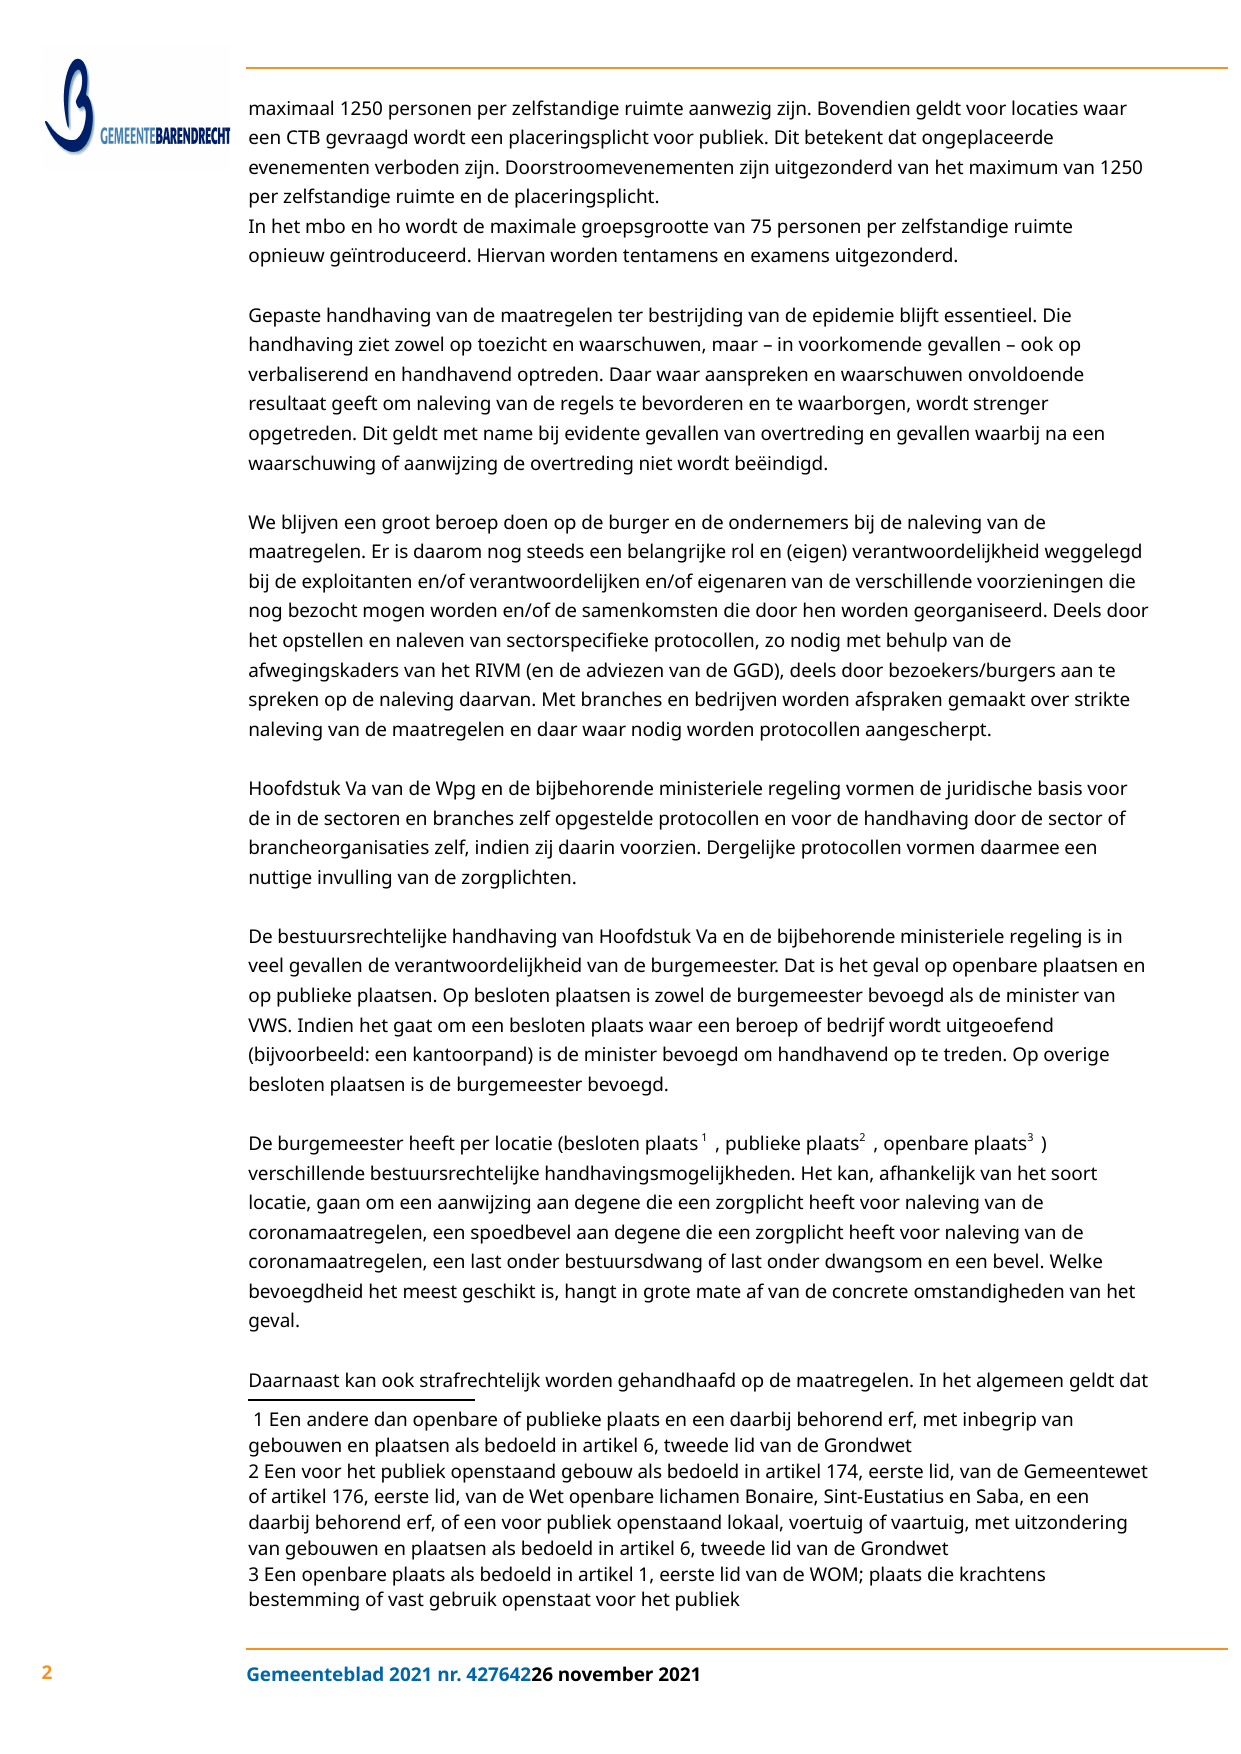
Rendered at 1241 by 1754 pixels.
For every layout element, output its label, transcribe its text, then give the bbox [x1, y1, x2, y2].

text In het mbo en ho wordt de maximale groepsgrootte van 75 personen per zelfstandige ruimte opnieuw geïntroduceerd. Hiervan worden tentamens en examens uitgezonderd. [248, 213, 1152, 268]
picture [41, 47, 231, 172]
text Een voor het publiek openstaand gebouw als bedoeld in artikel 174, eerste lid, van de Gemeentewet of artikel 176, eerste lid, van de Wet openbare lichamen Bonaire, Sint-Eustatius en Saba, en een daarbij behorend erf, of een voor publiek openstaand lokaal, voertuig of vaartuig, met uitzondering van gebouwen en plaatsen als bedoeld in artikel 6, tweede lid van de Grondwet [248, 1458, 1152, 1561]
text We blijven een groot beroep doen op de burger en de ondernemers bij de naleving van de maatregelen. Er is daarom nog steeds een belangrijke rol en (eigen) verantwoordelijkheid weggelegd bij de exploitanten en/of verantwoordelijken en/of eigenaren van de verschillende voorzieningen die nog bezocht mogen worden en/of de samenkomsten die door hen worden georganiseerd. Deels door het opstellen en naleven van sectorspecifieke protocollen, zo nodig met behulp van de afwegingskaders van het RIVM (en de adviezen van de GGD), deels door bezoekers/burgers aan te spreken op de naleving daarvan. Met branches en bedrijven worden afspraken gemaakt over strikte naleving van de maatregelen en daar waar nodig worden protocollen aangescherpt. [248, 509, 1152, 742]
text De bestuursrechtelijke handhaving van Hoofdstuk Va en de bijbehorende ministeriele regeling is in veel gevallen de verantwoordelijkheid van de burgemeester. Dat is het geval op openbare plaatsen en op publieke plaatsen. Op besloten plaatsen is zowel de burgemeester bevoegd als de minister van VWS. Indien het gaat om een besloten plaats waar een beroep of bedrijf wordt uitgeoefend (bijvoorbeeld: een kantoorpand) is de minister bevoegd om handhavend op te treden. Op overige besloten plaatsen is de burgemeester bevoegd. [248, 923, 1152, 1097]
text De burgemeester heeft per locatie (besloten plaats , publieke plaats , openbare plaats ) verschillende bestuursrechtelijke handhavingsmogelijkheden. Het kan, afhankelijk van het soort locatie, gaan om een aanwijzing aan degene die een zorgplicht heeft voor naleving van de coronamaatregelen, een spoedbevel aan degene die een zorgplicht heeft voor naleving van de coronamaatregelen, een last onder bestuursdwang of last onder dwangsom en een bevel. Welke bevoegdheid het meest geschikt is, hangt in grote mate af van de concrete omstandigheden van het geval. [248, 1130, 1152, 1333]
text Hoofdstuk Va van de Wpg en de bijbehorende ministeriele regeling vormen de juridische basis voor de in de sectoren en branches zelf opgestelde protocollen en voor de handhaving door de sector of brancheorganisaties zelf, indien zij daarin voorzien. Dergelijke protocollen vormen daarmee een nuttige invulling van de zorgplichten. [248, 775, 1152, 890]
text Een openbare plaats als bedoeld in artikel 1, eerste lid van de WOM; plaats die krachtens bestemming of vast gebruik openstaat voor het publiek [248, 1561, 1152, 1612]
text Daarnaast kan ook strafrechtelijk worden gehandhaafd op de maatregelen. In het algemeen geldt dat [248, 1367, 1152, 1393]
text Gepaste handhaving van de maatregelen ter bestrijding van de epidemie blijft essentieel. Die handhaving ziet zowel op toezicht en waarschuwen, maar – in voorkomende gevallen – ook op verbaliserend en handhavend optreden. Daar waar aanspreken en waarschuwen onvoldoende resultaat geeft om naleving van de regels te bevorderen en te waarborgen, wordt strenger opgetreden. Dit geldt met name bij evidente gevallen van overtreding en gevallen waarbij na een waarschuwing of aanwijzing de overtreding niet wordt beëindigd. [248, 302, 1152, 476]
text maximaal 1250 personen per zelfstandige ruimte aanwezig zijn. Bovendien geldt voor locaties waar een CTB gevraagd wordt een placeringsplicht voor publiek. Dit betekent dat ongeplaceerde evenementen verboden zijn. Doorstroomevenementen zijn uitgezonderd van het maximum van 1250 per zelfstandige ruimte en de placeringsplicht. [248, 95, 1152, 209]
text Een andere dan openbare of publieke plaats en een daarbij behorend erf, met inbegrip van gebouwen en plaatsen als bedoeld in artikel 6, tweede lid van de Grondwet [248, 1406, 1152, 1458]
